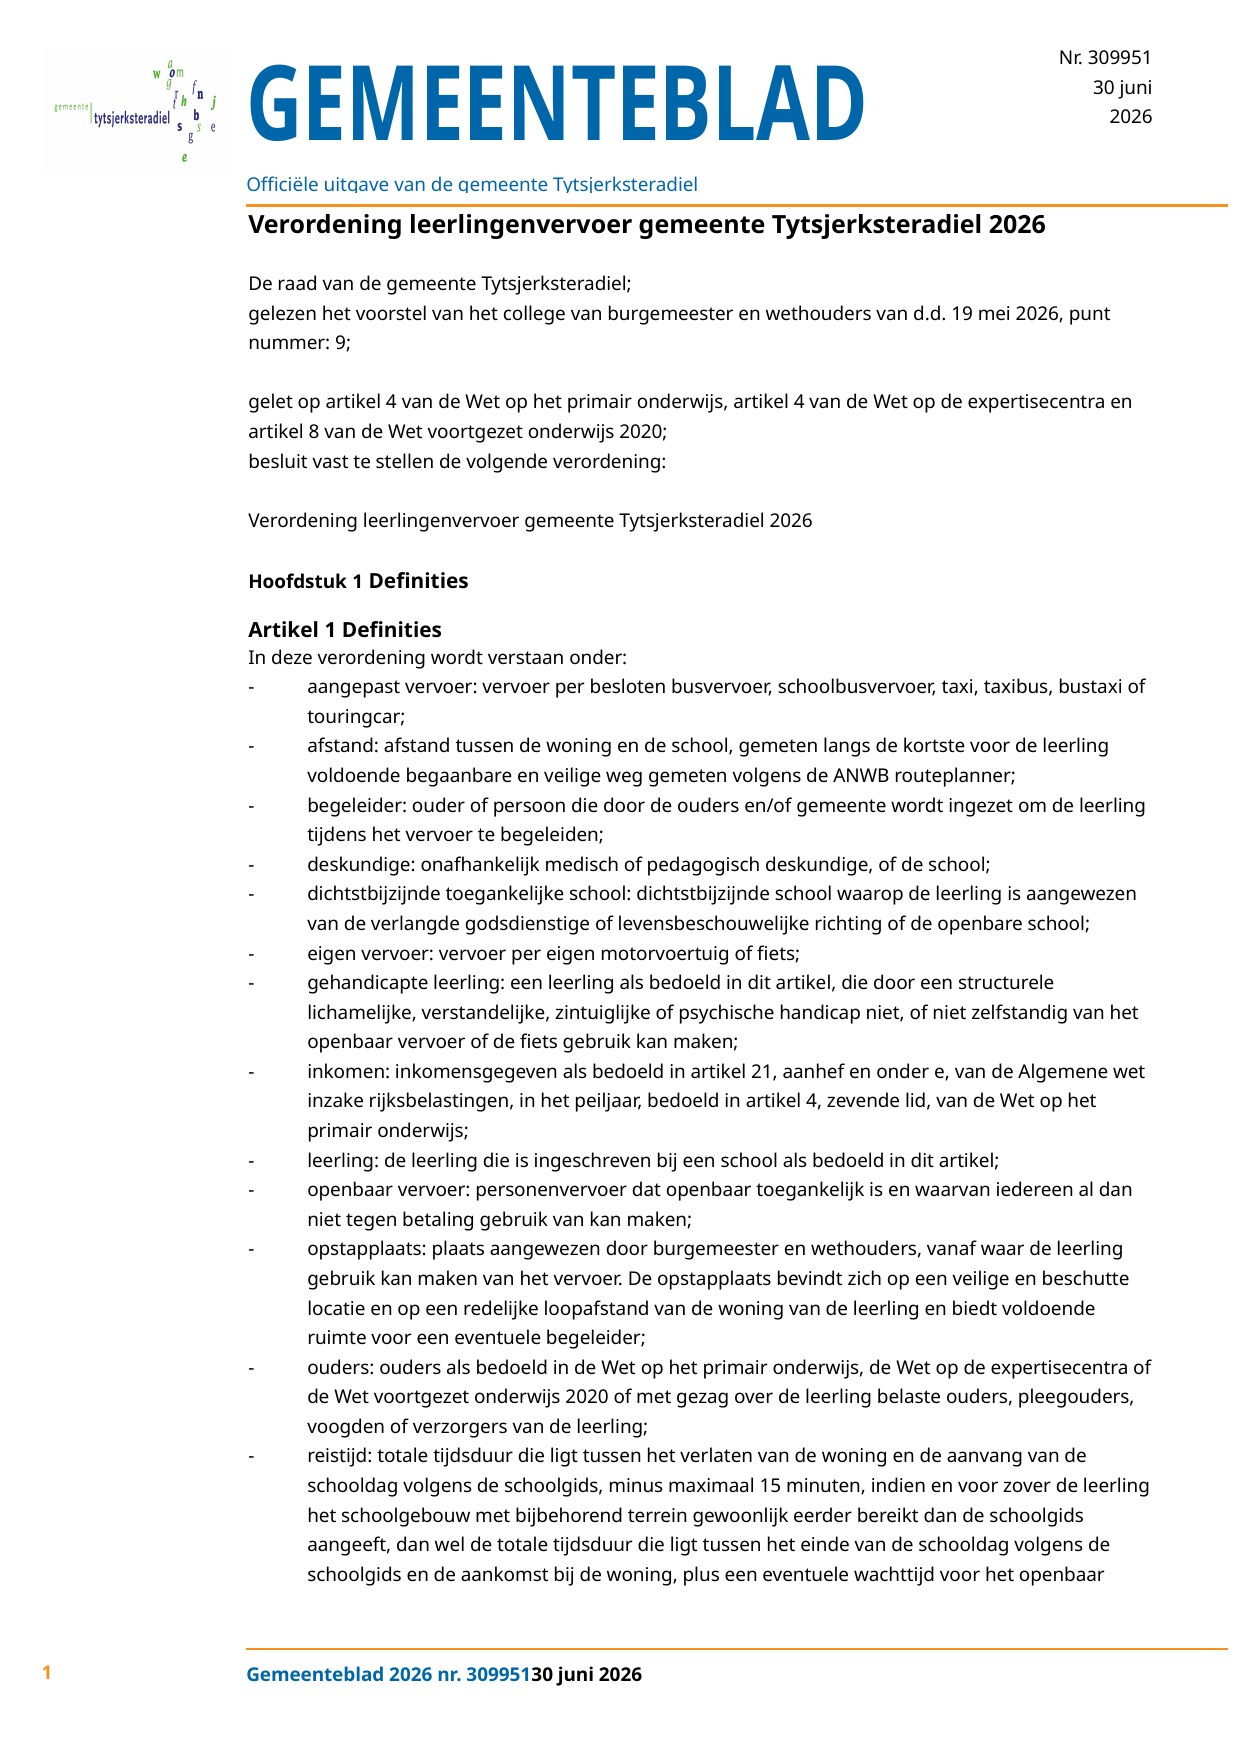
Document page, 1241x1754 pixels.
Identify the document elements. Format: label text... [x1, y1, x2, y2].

list afstand: afstand tussen de woning en de school, gemeten langs de kortste voor de leerling voldoende begaanbare en veilige weg gemeten volgens de ANWB routeplanner; [248, 733, 1152, 788]
text gelezen het voorstel van het college van burgemeester en wethouders van d.d. 19 mei 2026, punt nummer: 9; [248, 300, 1152, 355]
list openbaar vervoer: personenvervoer dat openbaar toegankelijk is en waarvan iedereen al dan niet tegen betaling gebruik van kan maken; [248, 1176, 1152, 1232]
list reistijd: totale tijdsduur die ligt tussen het verlaten van de woning en de aanvang van de schooldag volgens de schoolgids, minus maximaal 15 minuten, indien en voor zover de leerling het schoolgebouw met bijbehorend terrein gewoonlijk eerder bereikt dan de schoolgids aangeeft, dan wel de totale tijdsduur die ligt tussen het einde van de schooldag volgens de schoolgids en de aankomst bij de woning, plus een eventuele wachttijd voor het openbaar [248, 1443, 1152, 1587]
list eigen vervoer: vervoer per eigen motorvoertuig of fiets; [248, 940, 1152, 965]
list gehandicapte leerling: een leerling als bedoeld in dit artikel, die door een structurele lichamelijke, verstandelijke, zintuiglijke of psychische handicap niet, of niet zelfstandig van het openbaar vervoer of de fiets gebruik kan maken; [248, 969, 1152, 1054]
list leerling: de leerling die is ingeschreven bij een school als bedoeld in dit artikel; [248, 1147, 1152, 1172]
text Verordening leerlingenvervoer gemeente Tytsjerksteradiel 2026 [248, 507, 1152, 533]
text De raad van de gemeente Tytsjerksteradiel; [248, 270, 1152, 296]
text Hoofdstuk 1 Definities [248, 566, 1152, 594]
list deskundige: onafhankelijk medisch of pedagogisch deskundige, of de school; [248, 851, 1152, 877]
list begeleider: ouder of persoon die door de ouders en/of gemeente wordt ingezet om de leerling tijdens het vervoer te begeleiden; [248, 792, 1152, 847]
text Verordening leerlingenvervoer gemeente Tytsjerksteradiel 2026 [248, 207, 1152, 241]
text In deze verordening wordt verstaan onder: [248, 644, 1152, 669]
text besluit vast te stellen de volgende verordening: [248, 448, 1152, 473]
list opstapplaats: plaats aangewezen door burgemeester en wethouders, vanaf waar de leerling gebruik kan maken van het vervoer. De opstapplaats bevindt zich op een veilige en beschutte locatie en op een redelijke loopafstand van de woning van de leerling en biedt voldoende ruimte voor een eventuele begeleider; [248, 1236, 1152, 1350]
text Artikel 1 Definities [248, 615, 1152, 644]
list aangepast vervoer: vervoer per besloten busvervoer, schoolbusvervoer, taxi, taxibus, bustaxi of touringcar; [248, 673, 1152, 729]
list ouders: ouders als bedoeld in de Wet op het primair onderwijs, de Wet op de expertisecentra of de Wet voortgezet onderwijs 2020 of met gezag over de leerling belaste ouders, pleegouders, voogden of verzorgers van de leerling; [248, 1354, 1152, 1439]
list dichtstbijzijnde toegankelijke school: dichtstbijzijnde school waarop de leerling is aangewezen van de verlangde godsdienstige of levensbeschouwelijke richting of de openbare school; [248, 881, 1152, 936]
list inkomen: inkomensgegeven als bedoeld in artikel 21, aanhef en onder e, van de Algemene wet inzake rijksbelastingen, in het peiljaar, bedoeld in artikel 4, zevende lid, van de Wet op het primair onderwijs; [248, 1058, 1152, 1143]
text gelet op artikel 4 van de Wet op het primair onderwijs, artikel 4 van de Wet op de expertisecentra en artikel 8 van de Wet voortgezet onderwijs 2020; [248, 389, 1152, 444]
picture [41, 47, 231, 172]
